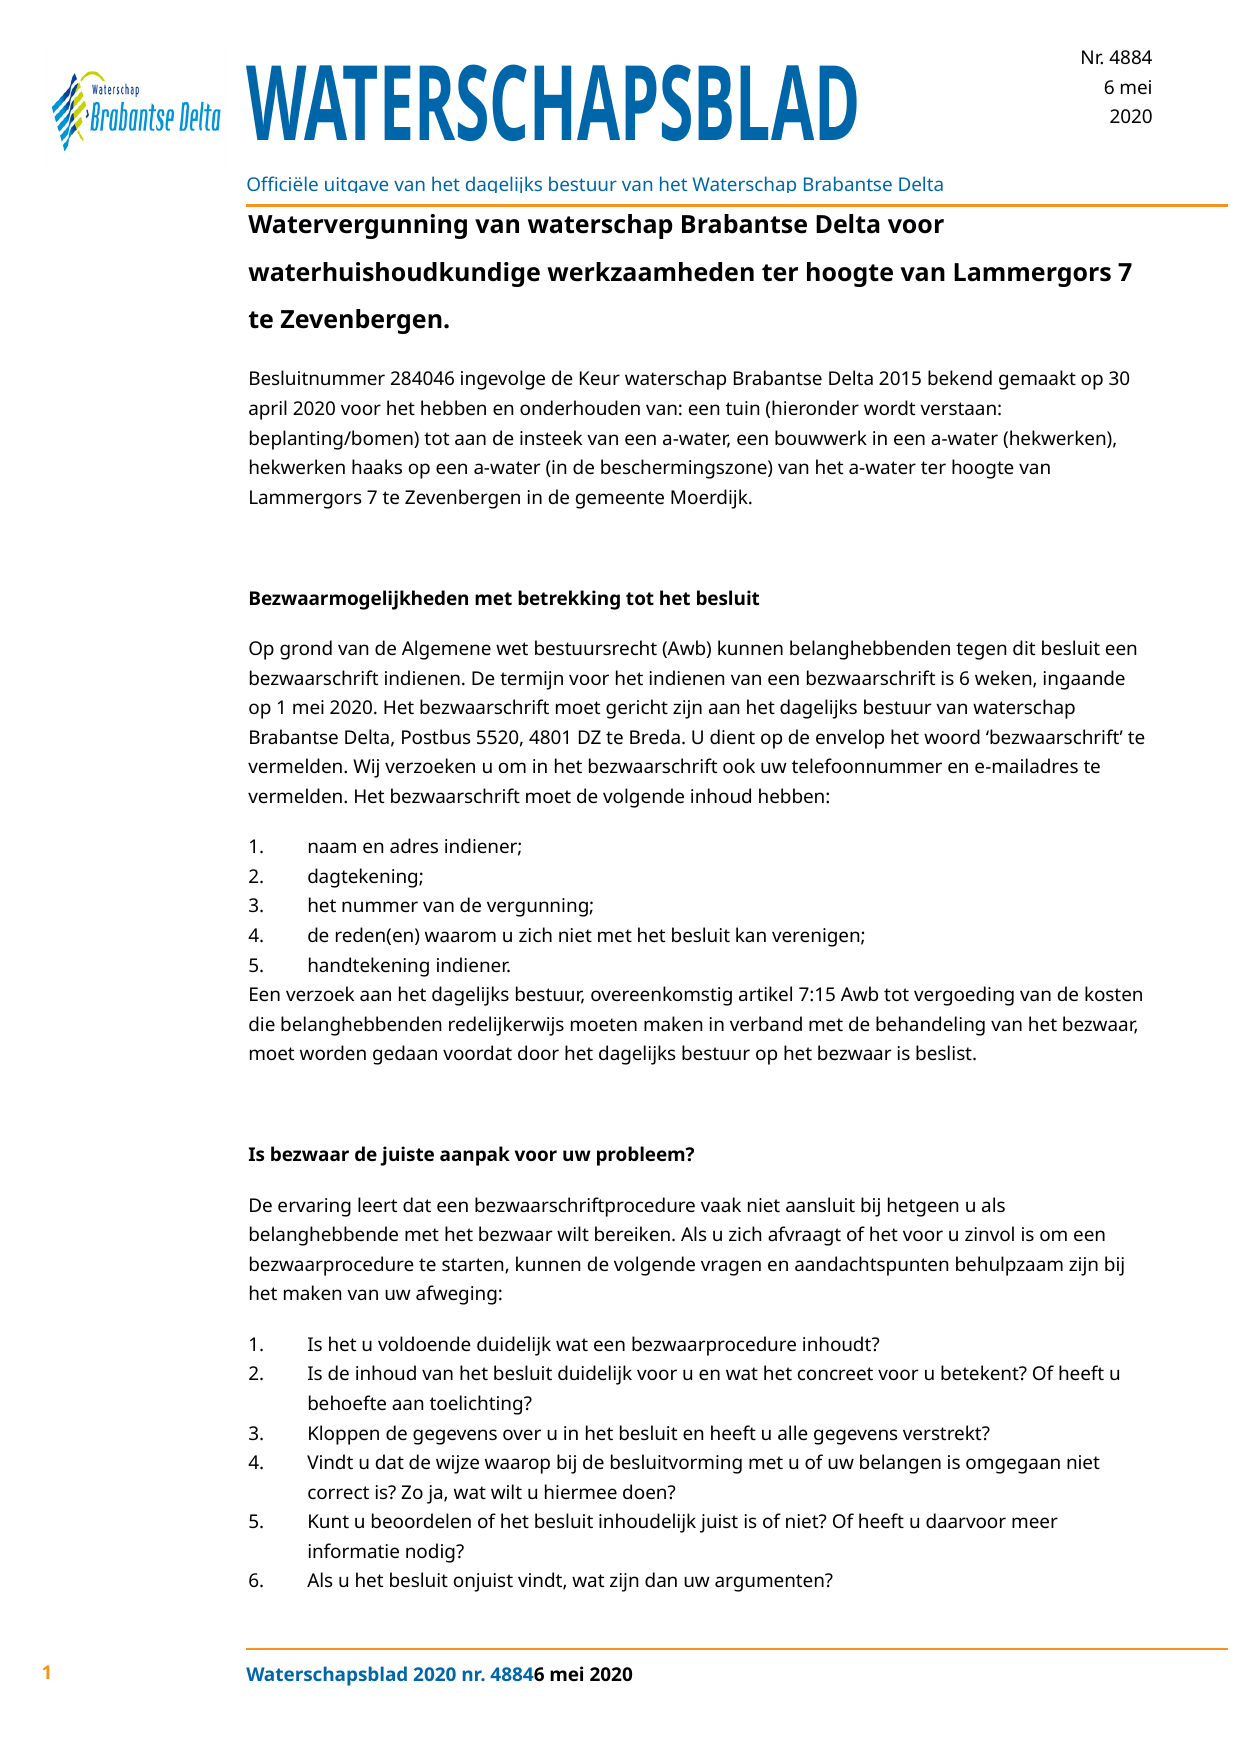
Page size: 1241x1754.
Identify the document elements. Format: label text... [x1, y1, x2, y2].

list Kloppen de gegevens over u in het besluit en heeft u alle gegevens verstrekt? [248, 1420, 1152, 1445]
list dagtekening; [248, 863, 1152, 889]
text Is bezwaar de juiste aanpak voor uw probleem? [248, 1141, 1152, 1167]
text Op grond van de Algemene wet bestuursrecht (Awb) kunnen belanghebbenden tegen dit besluit een bezwaarschrift indienen. De termijn voor het indienen van een bezwaarschrift is 6 weken, ingaande op 1 mei 2020. Het bezwaarschrift moet gericht zijn aan het dagelijks bestuur van waterschap Brabantse Delta, Postbus 5520, 4801 DZ te Breda. U dient op de envelop het woord ‘bezwaarschrift’ te vermelden. Wij verzoeken u om in het bezwaarschrift ook uw telefoonnummer en e‑mailadres te vermelden. Het bezwaarschrift moet de volgende inhoud hebben: [248, 635, 1152, 809]
list het nummer van de vergunning; [248, 893, 1152, 918]
list Is het u voldoende duidelijk wat een bezwaarprocedure inhoudt? [248, 1331, 1152, 1357]
text Watervergunning van waterschap Brabantse Delta voor waterhuishoudkundige werkzaamheden ter hoogte van Lammergors 7 te Zevenbergen. [248, 207, 1152, 336]
list Vindt u dat de wijze waarop bij de besluitvorming met u of uw belangen is omgegaan niet correct is? Zo ja, wat wilt u hiermee doen? [248, 1449, 1152, 1504]
list handtekening indiener. [248, 952, 1152, 977]
list de reden(en) waarom u zich niet met het besluit kan verenigen; [248, 922, 1152, 948]
text Besluitnummer 284046 ingevolge de Keur waterschap Brabantse Delta 2015 bekend gemaakt op 30 april 2020 voor het hebben en onderhouden van: een tuin (hieronder wordt verstaan: beplanting/bomen) tot aan de insteek van een a-water, een bouwwerk in een a-water (hekwerken), hekwerken haaks op een a-water (in de beschermingszone) van het a-water ter hoogte van Lammergors 7 te Zevenbergen in de gemeente Moerdijk. [248, 366, 1152, 509]
list Als u het besluit onjuist vindt, wat zijn dan uw argumenten? [248, 1568, 1152, 1593]
text De ervaring leert dat een bezwaarschriftprocedure vaak niet aansluit bij hetgeen u als belanghebbende met het bezwaar wilt bereiken. Als u zich afvraagt of het voor u zinvol is om een bezwaarprocedure te starten, kunnen de volgende vragen en aandachtspunten behulpzaam zijn bij het maken van uw afweging: [248, 1192, 1152, 1306]
picture [41, 47, 231, 172]
list naam en adres indiener; [248, 833, 1152, 859]
list Kunt u beoordelen of het besluit inhoudelijk juist is of niet? Of heeft u daarvoor meer informatie nodig? [248, 1508, 1152, 1564]
text Een verzoek aan het dagelijks bestuur, overeenkomstig artikel 7:15 Awb tot vergoeding van de kosten die belanghebbenden redelijkerwijs moeten maken in verband met de behandeling van het bezwaar, moet worden gedaan voordat door het dagelijks bestuur op het bezwaar is beslist. [248, 981, 1152, 1066]
list Is de inhoud van het besluit duidelijk voor u en wat het concreet voor u betekent? Of heeft u behoefte aan toelichting? [248, 1361, 1152, 1416]
text Bezwaarmogelijkheden met betrekking tot het besluit [248, 585, 1152, 610]
